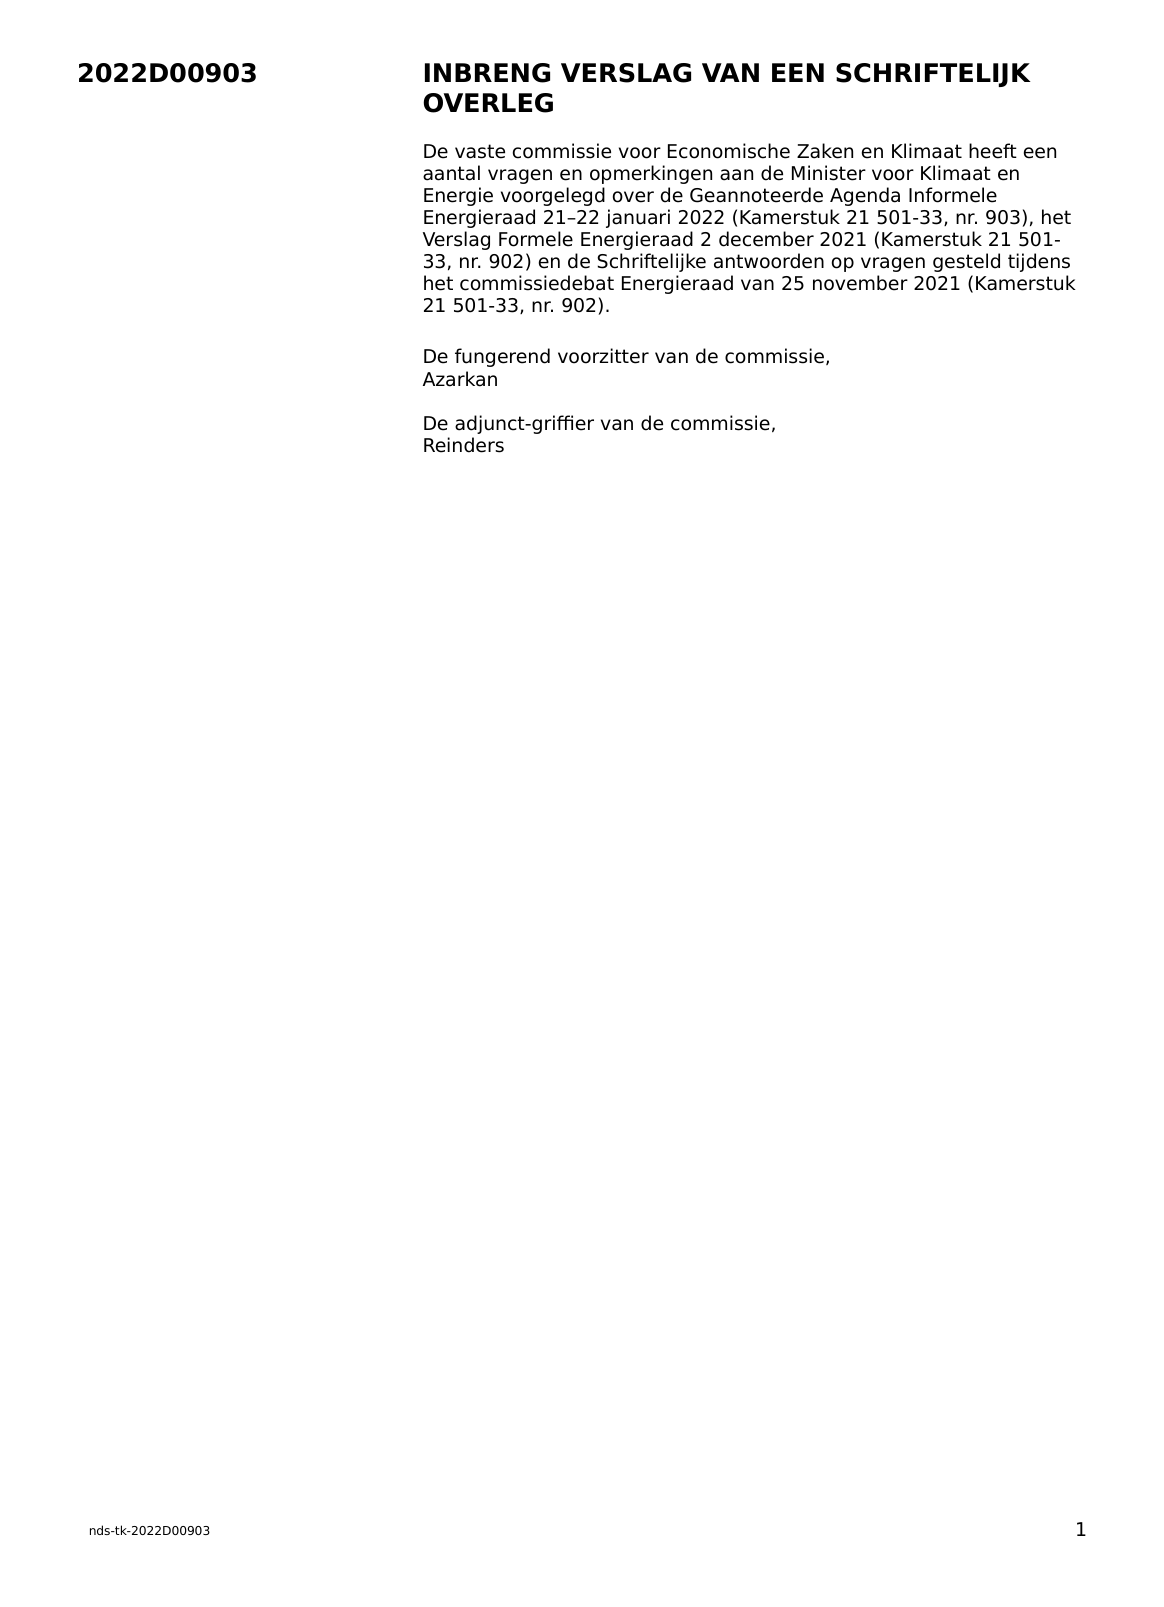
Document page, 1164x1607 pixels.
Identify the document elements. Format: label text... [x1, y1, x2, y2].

text 2022D00903 INBRENG VERSLAG VAN EEN SCHRIFTELIJK OVERLEG [77, 59, 1087, 118]
text nds-tk-2022D00903 [88, 1524, 323, 1538]
text De vaste commissie voor Economische Zaken en Klimaat heeft een aantal vragen en opmerkingen aan de Minister voor Klimaat en Energie voorgelegd over de Geannoteerde Agenda Informele Energieraad 21–22 januari 2022 (Kamerstuk 21 501-33, nr. 903), het Verslag Formele Energieraad 2 december 2021 (Kamerstuk 21 501-33, nr. 902) en de Schriftelijke antwoorden op vragen gesteld tijdens het commissiedebat Energieraad van 25 november 2021 (Kamerstuk 21 501-33, nr. 902). [422, 141, 1087, 316]
text De adjunct-griffier van de commissie, Reinders [422, 413, 1087, 457]
text De fungerend voorzitter van de commissie, Azarkan [422, 346, 1087, 390]
